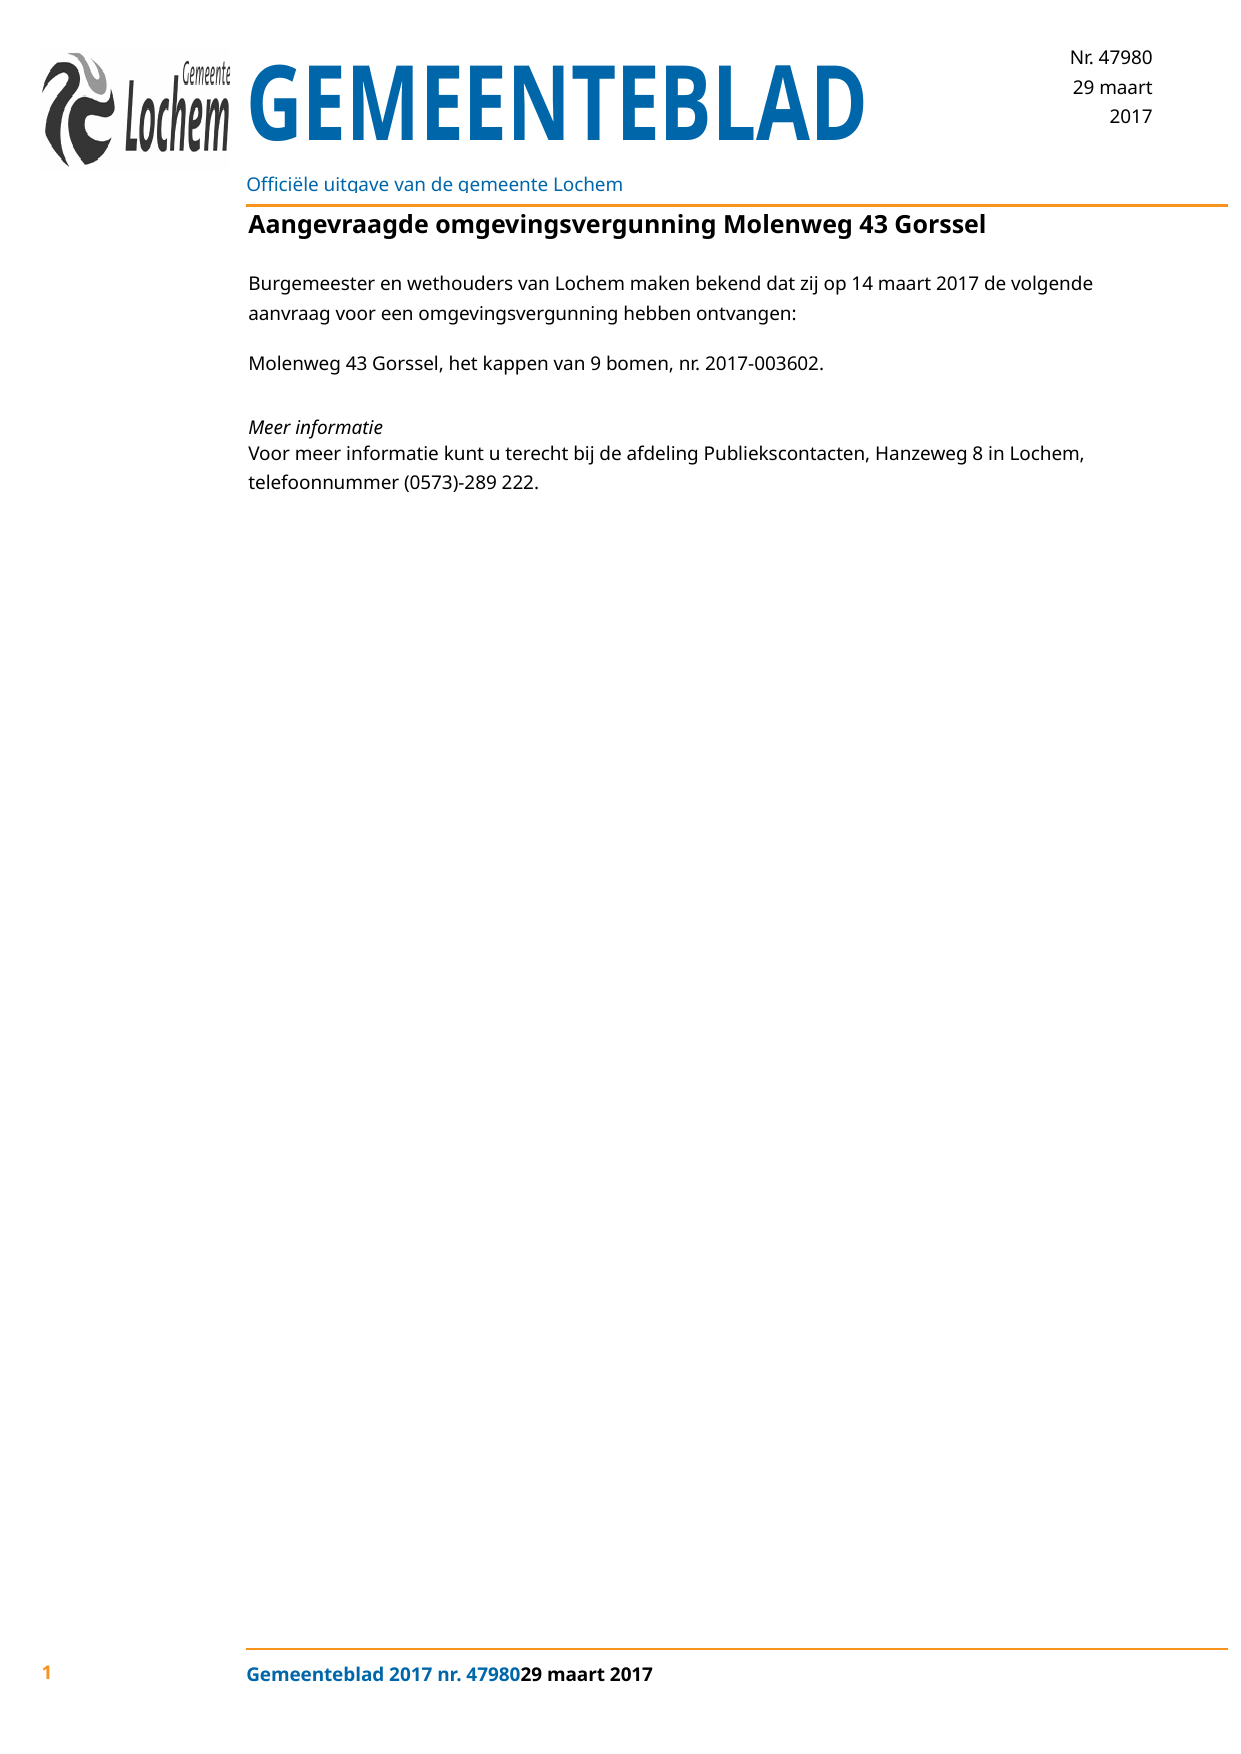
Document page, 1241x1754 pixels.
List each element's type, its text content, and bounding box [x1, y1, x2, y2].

text Aangevraagde omgevingsvergunning Molenweg 43 Gorssel [248, 207, 1152, 241]
text Molenweg 43 Gorssel, het kappen van 9 bomen, nr. 2017-003602. [248, 350, 1152, 376]
text Voor meer informatie kunt u terecht bij de afdeling Publiekscontacten, Hanzeweg 8 in Lochem, telefoonnummer (0573)-289 222. [248, 440, 1152, 495]
text Meer informatie [248, 414, 1152, 440]
text Burgemeester en wethouders van Lochem maken bekend dat zij op 14 maart 2017 de volgende aanvraag voor een omgevingsvergunning hebben ontvangen: [248, 270, 1152, 326]
picture [41, 47, 231, 172]
